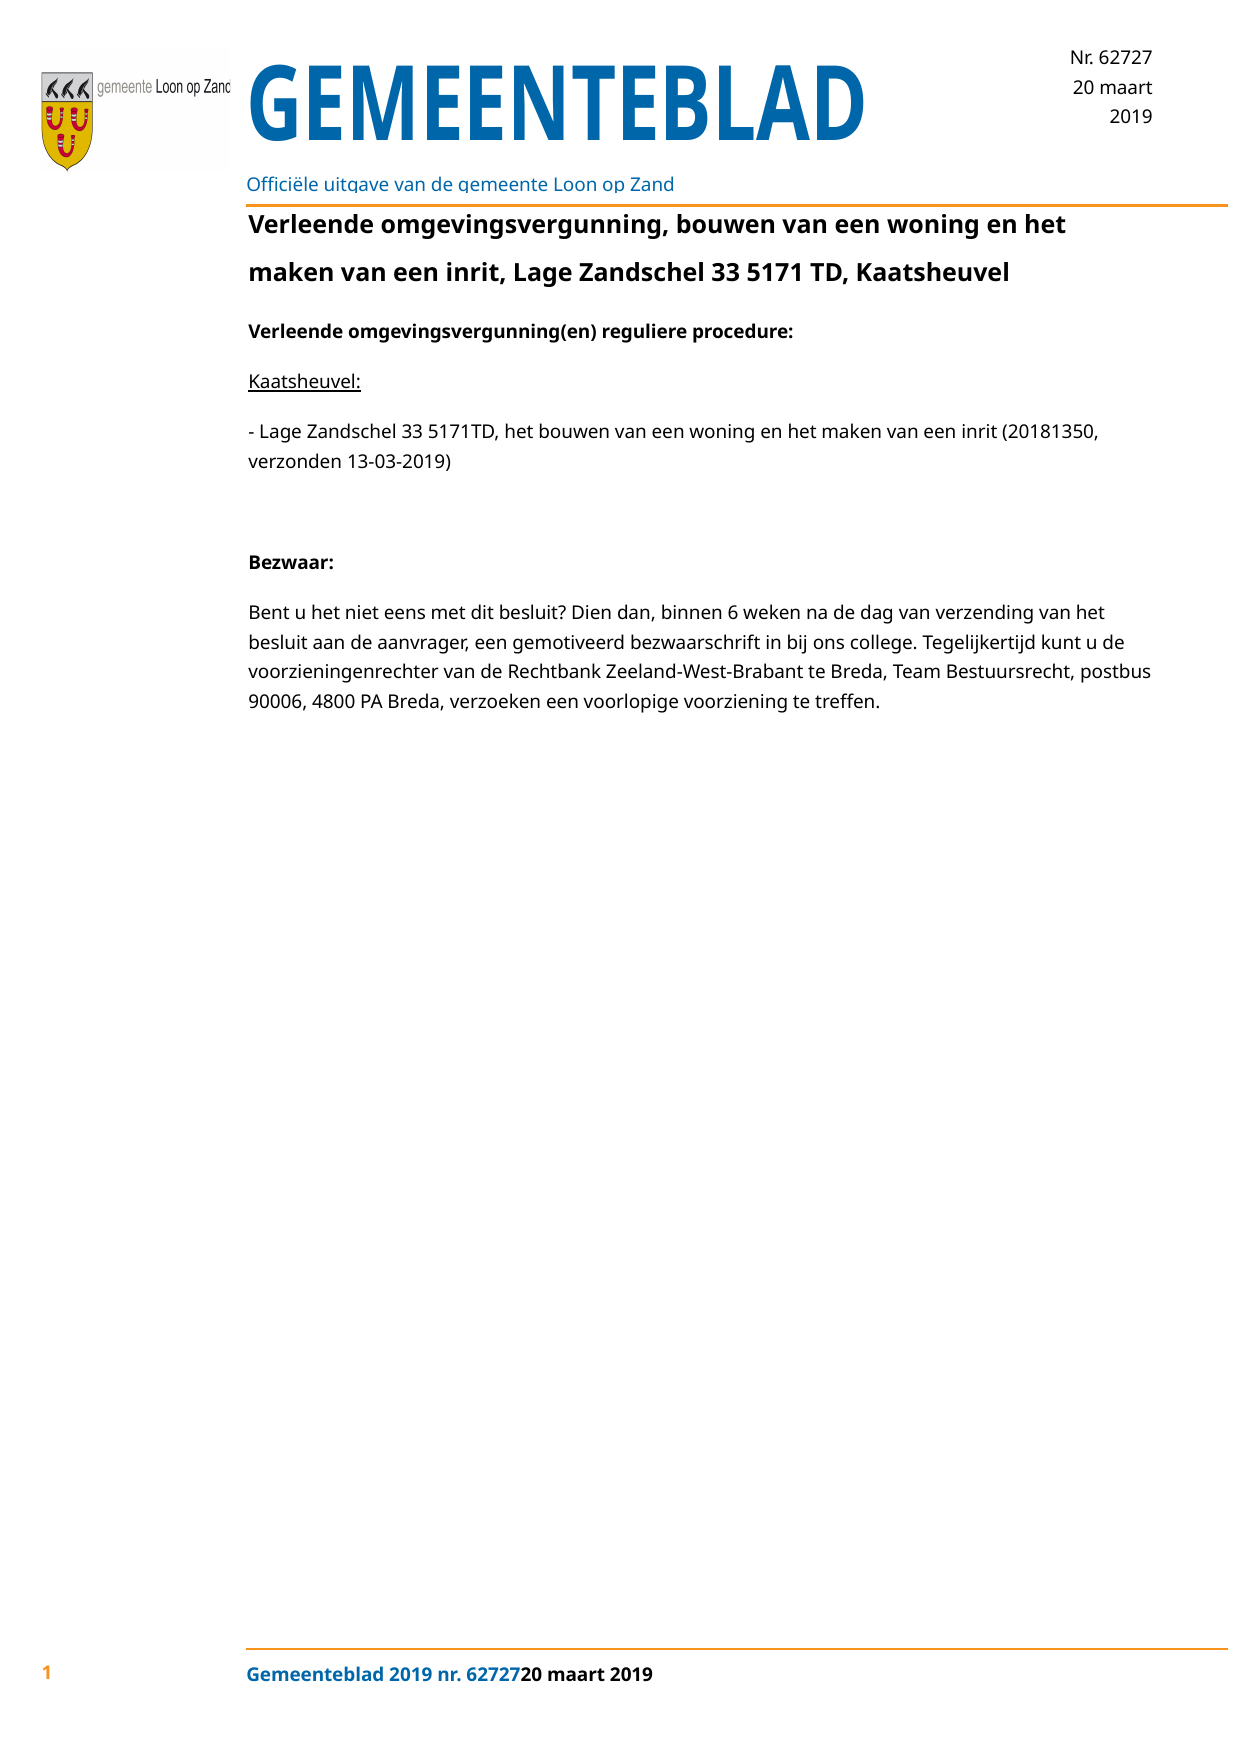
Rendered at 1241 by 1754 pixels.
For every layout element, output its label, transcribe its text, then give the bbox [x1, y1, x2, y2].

text Verleende omgevingsvergunning, bouwen van een woning en het maken van een inrit, Lage Zandschel 33 5171 TD, Kaatsheuvel [248, 207, 1152, 288]
text Kaatsheuvel: [248, 368, 1152, 394]
text - Lage Zandschel 33 5171TD, het bouwen van een woning en het maken van een inrit (20181350, verzonden 13-03-2019) [248, 419, 1152, 474]
picture [41, 47, 231, 172]
text Bezwaar: [248, 549, 1152, 575]
text Verleende omgevingsvergunning(en) reguliere procedure: [248, 318, 1152, 344]
text Bent u het niet eens met dit besluit? Dien dan, binnen 6 weken na de dag van verzending van het besluit aan de aanvrager, een gemotiveerd bezwaarschrift in bij ons college. Tegelijkertijd kunt u de voorzieningenrechter van de Rechtbank Zeeland-West-Brabant te Breda, Team Bestuursrecht, postbus 90006, 4800 PA Breda, verzoeken een voorlopige voorziening te treffen. [248, 599, 1152, 714]
